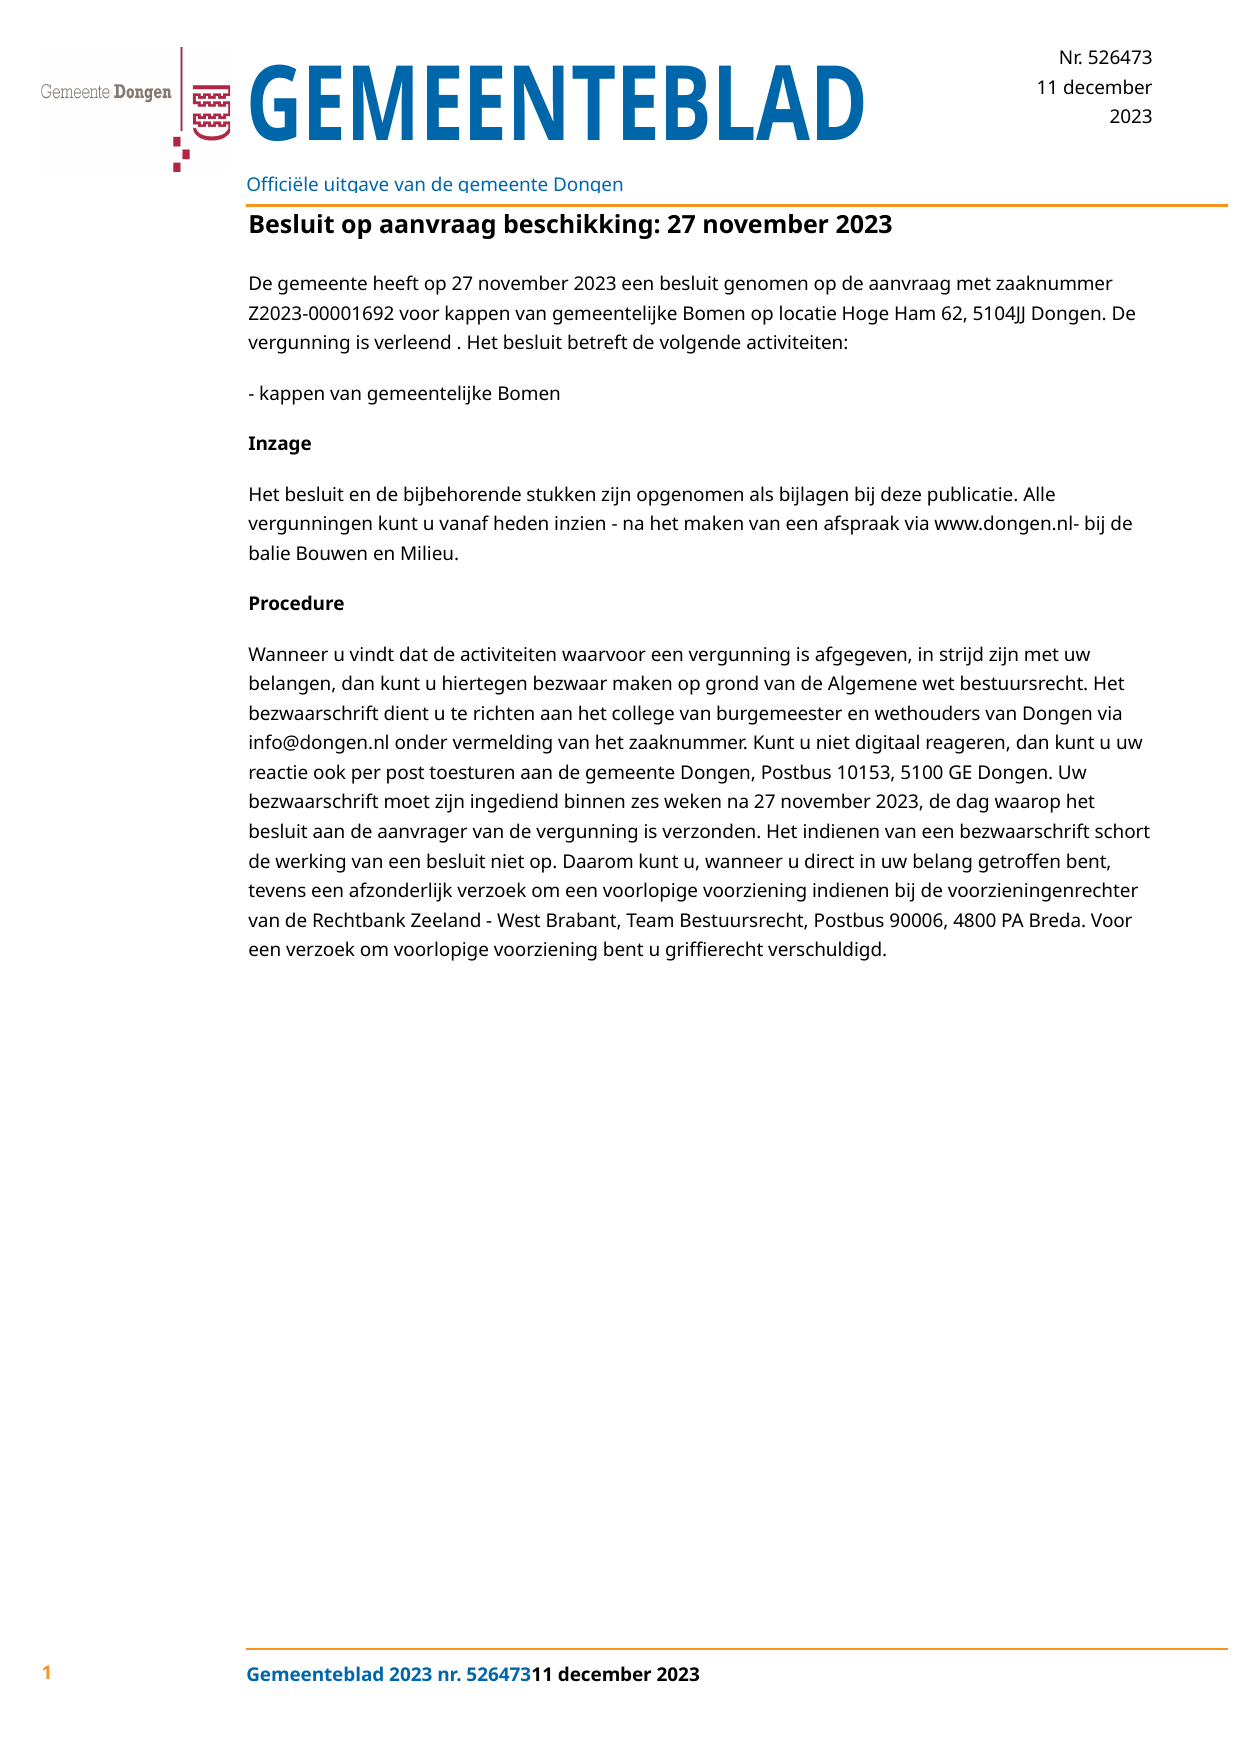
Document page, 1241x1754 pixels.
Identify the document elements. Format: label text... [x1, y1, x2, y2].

text - kappen van gemeentelijke Bomen [248, 380, 1152, 406]
text Inzage [248, 430, 1152, 456]
picture [41, 47, 231, 172]
text De gemeente heeft op 27 november 2023 een besluit genomen op de aanvraag met zaaknummer Z2023-00001692 voor kappen van gemeentelijke Bomen op locatie Hoge Ham 62, 5104JJ Dongen. De vergunning is verleend . Het besluit betreft de volgende activiteiten: [248, 270, 1152, 355]
text Procedure [248, 590, 1152, 616]
text Het besluit en de bijbehorende stukken zijn opgenomen als bijlagen bij deze publicatie. Alle vergunningen kunt u vanaf heden inzien - na het maken van een afspraak via www.dongen.nl- bij de balie Bouwen en Milieu. [248, 481, 1152, 566]
text Besluit op aanvraag beschikking: 27 november 2023 [248, 207, 1152, 241]
text Wanneer u vindt dat de activiteiten waarvoor een vergunning is afgegeven, in strijd zijn met uw belangen, dan kunt u hiertegen bezwaar maken op grond van de Algemene wet bestuursrecht. Het bezwaarschrift dient u te richten aan het college van burgemeester en wethouders van Dongen via info@dongen.nl onder vermelding van het zaaknummer. Kunt u niet digitaal reageren, dan kunt u uw reactie ook per post toesturen aan de gemeente Dongen, Postbus 10153, 5100 GE Dongen. Uw bezwaarschrift moet zijn ingediend binnen zes weken na 27 november 2023, de dag waarop het besluit aan de aanvrager van de vergunning is verzonden. Het indienen van een bezwaarschrift schort de werking van een besluit niet op. Daarom kunt u, wanneer u direct in uw belang getroffen bent, tevens een afzonderlijk verzoek om een voorlopige voorziening indienen bij de voorzieningenrechter van de Rechtbank Zeeland - West Brabant, Team Bestuursrecht, Postbus 90006, 4800 PA Breda. Voor een verzoek om voorlopige voorziening bent u griffierecht verschuldigd. [248, 641, 1152, 962]
